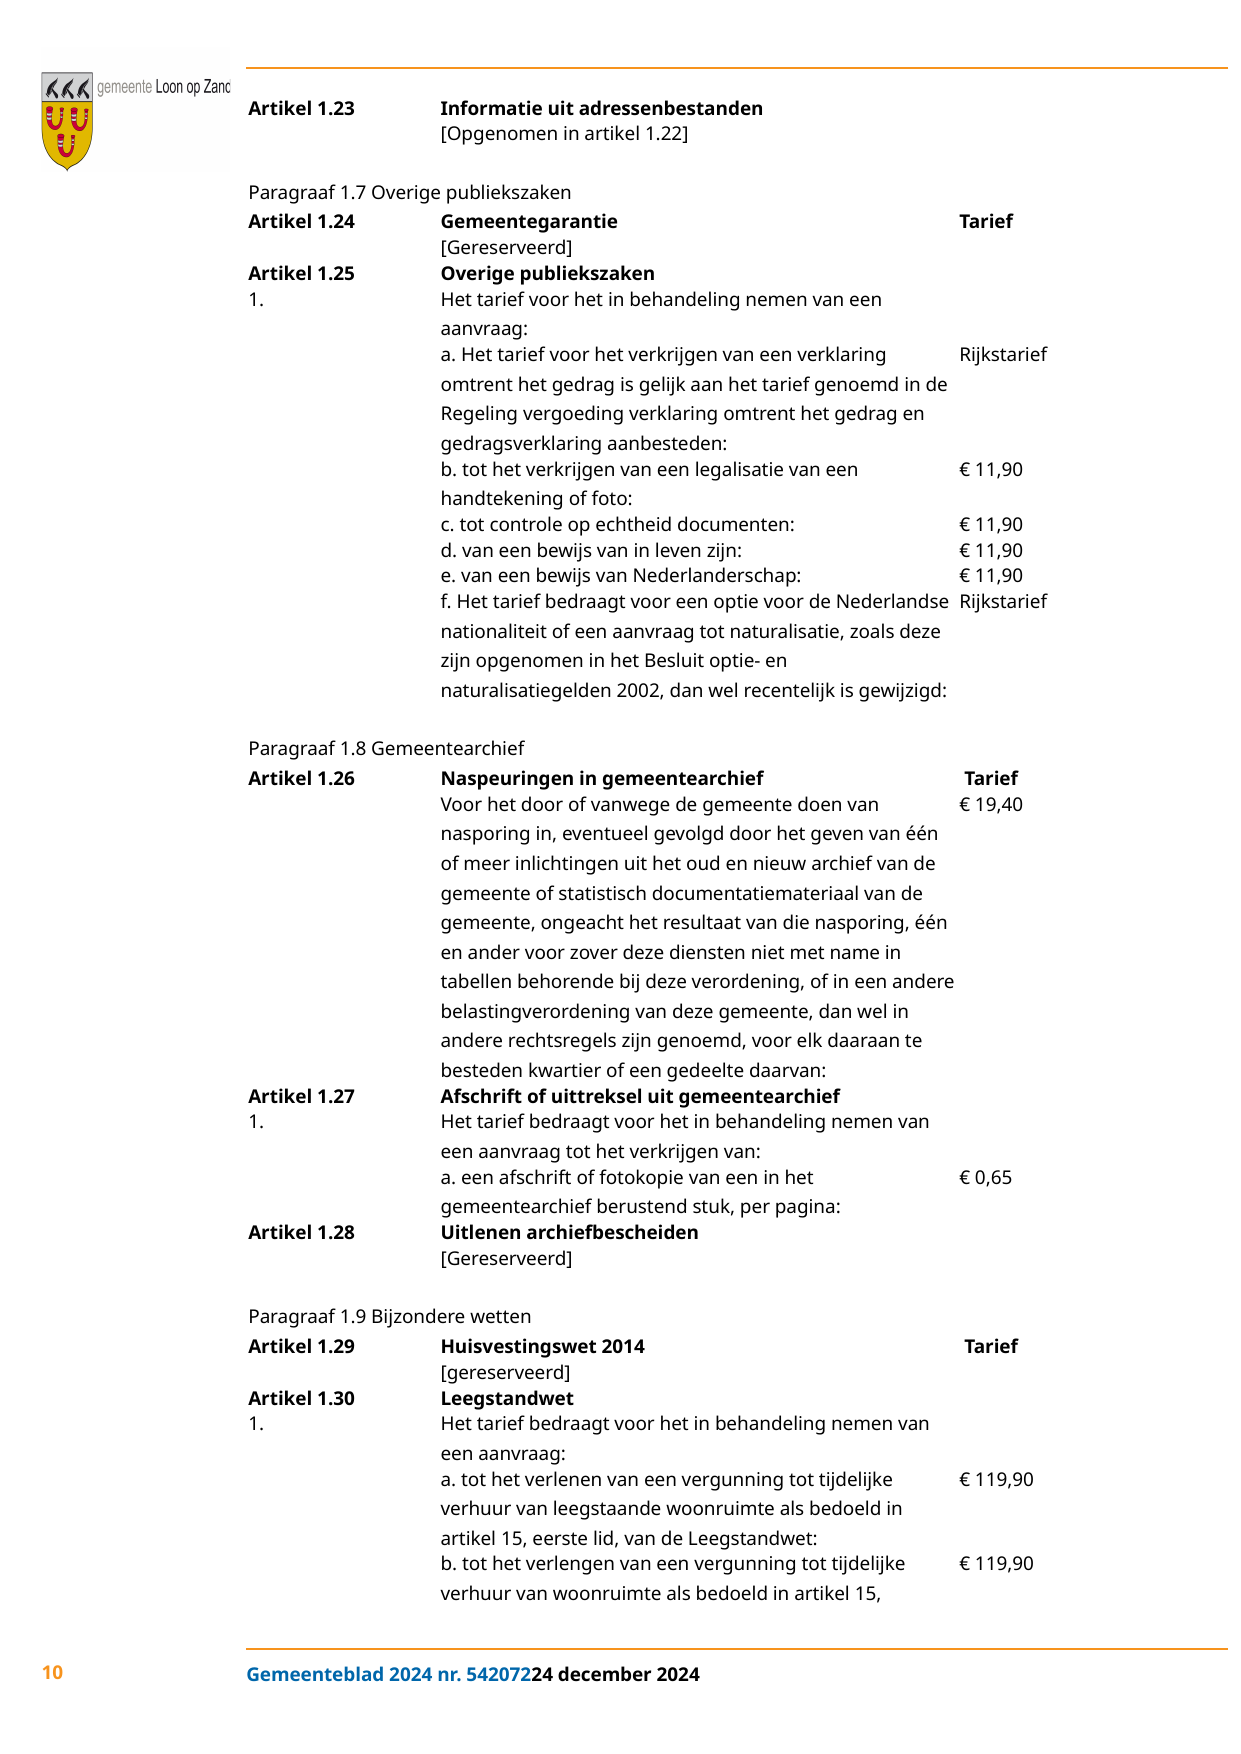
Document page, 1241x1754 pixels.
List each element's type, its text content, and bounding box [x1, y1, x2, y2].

table_cell [959, 1245, 1152, 1271]
table_cell [248, 1245, 440, 1271]
table_cell € 119,90 [959, 1466, 1152, 1551]
table_cell [248, 588, 440, 703]
table_cell Artikel 1.30 [248, 1385, 440, 1410]
table_cell [Gereserveerd] [440, 1245, 959, 1271]
table_cell 1. [248, 1109, 440, 1164]
text Paragraaf 1.8 Gemeentearchief [248, 736, 1152, 761]
table_cell c. tot controle op echtheid documenten: [440, 511, 959, 537]
table_cell f. Het tarief bedraagt voor een optie voor de Nederlandse nationaliteit of een aanvraag tot naturalisatie, zoals deze zijn opgenomen in het Besluit optie- en naturalisatiegelden 2002, dan wel recentelijk is gewijzigd: [440, 588, 959, 703]
table_cell Artikel 1.25 [248, 260, 440, 286]
table_header Tarief [959, 765, 1152, 791]
table_cell [959, 1219, 1152, 1245]
table_cell a. tot het verlenen van een vergunning tot tijdelijke verhuur van leegstaande woonruimte als bedoeld in artikel 15, eerste lid, van de Leegstandwet: [440, 1466, 959, 1551]
picture [41, 47, 231, 172]
table_cell € 11,90 [959, 537, 1152, 562]
table_cell Het tarief voor het in behandeling nemen van een aanvraag: [440, 286, 959, 341]
table_cell 1. [248, 1410, 440, 1466]
table_cell Artikel 1.23 [248, 95, 440, 121]
table_cell 1. [248, 286, 440, 341]
table_cell [Gereserveerd] [440, 235, 959, 260]
table_cell [959, 1410, 1152, 1466]
table_cell [248, 1551, 440, 1606]
table_cell [248, 121, 440, 146]
table_cell [248, 341, 440, 456]
table_cell Het tarief bedraagt voor het in behandeling nemen van een aanvraag: [440, 1410, 959, 1466]
table_cell Artikel 1.28 [248, 1219, 440, 1245]
table_cell Informatie uit adressenbestanden [440, 95, 959, 121]
table_cell [248, 511, 440, 537]
table_cell € 0,65 [959, 1164, 1152, 1219]
text Paragraaf 1.7 Overige publiekszaken [248, 179, 1152, 205]
table_cell [Opgenomen in artikel 1.22] [440, 121, 959, 146]
table_cell [248, 1466, 440, 1551]
table_cell [959, 286, 1152, 341]
table_header Artikel 1.26 [248, 765, 440, 791]
table_cell [959, 260, 1152, 286]
table_cell Afschrift of uittreksel uit gemeentearchief [440, 1083, 959, 1109]
table_cell [959, 1359, 1152, 1385]
table_cell Voor het door of vanwege de gemeente doen van nasporing in, eventueel gevolgd door het geven van één of meer inlichtingen uit het oud en nieuw archief van de gemeente of statistisch documentatiemateriaal van de gemeente, ongeacht het resultaat van die nasporing, één en ander voor zover deze diensten niet met name in tabellen behorende bij deze verordening, of in een andere belastingverordening van deze gemeente, dan wel in andere rechtsregels zijn genoemd, voor elk daaraan te besteden kwartier of een gedeelte daarvan: [440, 791, 959, 1083]
table_cell € 11,90 [959, 456, 1152, 511]
table_cell [248, 456, 440, 511]
table_cell Rijkstarief [959, 588, 1152, 703]
table_cell e. van een bewijs van Nederlanderschap: [440, 563, 959, 588]
text Paragraaf 1.9 Bijzondere wetten [248, 1303, 1152, 1329]
table_cell [959, 1109, 1152, 1164]
table_cell [248, 563, 440, 588]
table_cell [959, 121, 1152, 146]
table_cell d. van een bewijs van in leven zijn: [440, 537, 959, 562]
table_header Huisvestingswet 2014 [440, 1333, 959, 1359]
table_cell a. Het tarief voor het verkrijgen van een verklaring omtrent het gedrag is gelijk aan het tarief genoemd in de Regeling vergoeding verklaring omtrent het gedrag en gedragsverklaring aanbesteden: [440, 341, 959, 456]
table_cell Rijkstarief [959, 341, 1152, 456]
table_cell b. tot het verkrijgen van een legalisatie van een handtekening of foto: [440, 456, 959, 511]
table_cell [959, 1385, 1152, 1410]
table_cell [gereserveerd] [440, 1359, 959, 1385]
table_cell a. een afschrift of fotokopie van een in het gemeentearchief berustend stuk, per pagina: [440, 1164, 959, 1219]
table_cell € 11,90 [959, 511, 1152, 537]
table_cell [959, 1083, 1152, 1109]
table_header Artikel 1.29 [248, 1333, 440, 1359]
table_cell € 19,40 [959, 791, 1152, 1083]
table_cell [959, 235, 1152, 260]
table_cell Overige publiekszaken [440, 260, 959, 286]
table_header Tarief [959, 1333, 1152, 1359]
table_cell Het tarief bedraagt voor het in behandeling nemen van een aanvraag tot het verkrijgen van: [440, 1109, 959, 1164]
table_header Gemeentegarantie [440, 209, 959, 234]
table_cell Artikel 1.27 [248, 1083, 440, 1109]
table_cell € 119,90 [959, 1551, 1152, 1606]
table_cell b. tot het verlengen van een vergunning tot tijdelijke verhuur van woonruimte als bedoeld in artikel 15, [440, 1551, 959, 1606]
table_cell [248, 1359, 440, 1385]
table_header Tarief [959, 209, 1152, 234]
table_cell [248, 235, 440, 260]
table_header Naspeuringen in gemeentearchief [440, 765, 959, 791]
table_cell Leegstandwet [440, 1385, 959, 1410]
table_cell € 11,90 [959, 563, 1152, 588]
table_cell [248, 537, 440, 562]
table_header Artikel 1.24 [248, 209, 440, 234]
table_cell Uitlenen archiefbescheiden [440, 1219, 959, 1245]
table_cell [959, 95, 1152, 121]
table_cell [248, 1164, 440, 1219]
table_cell [248, 791, 440, 1083]
